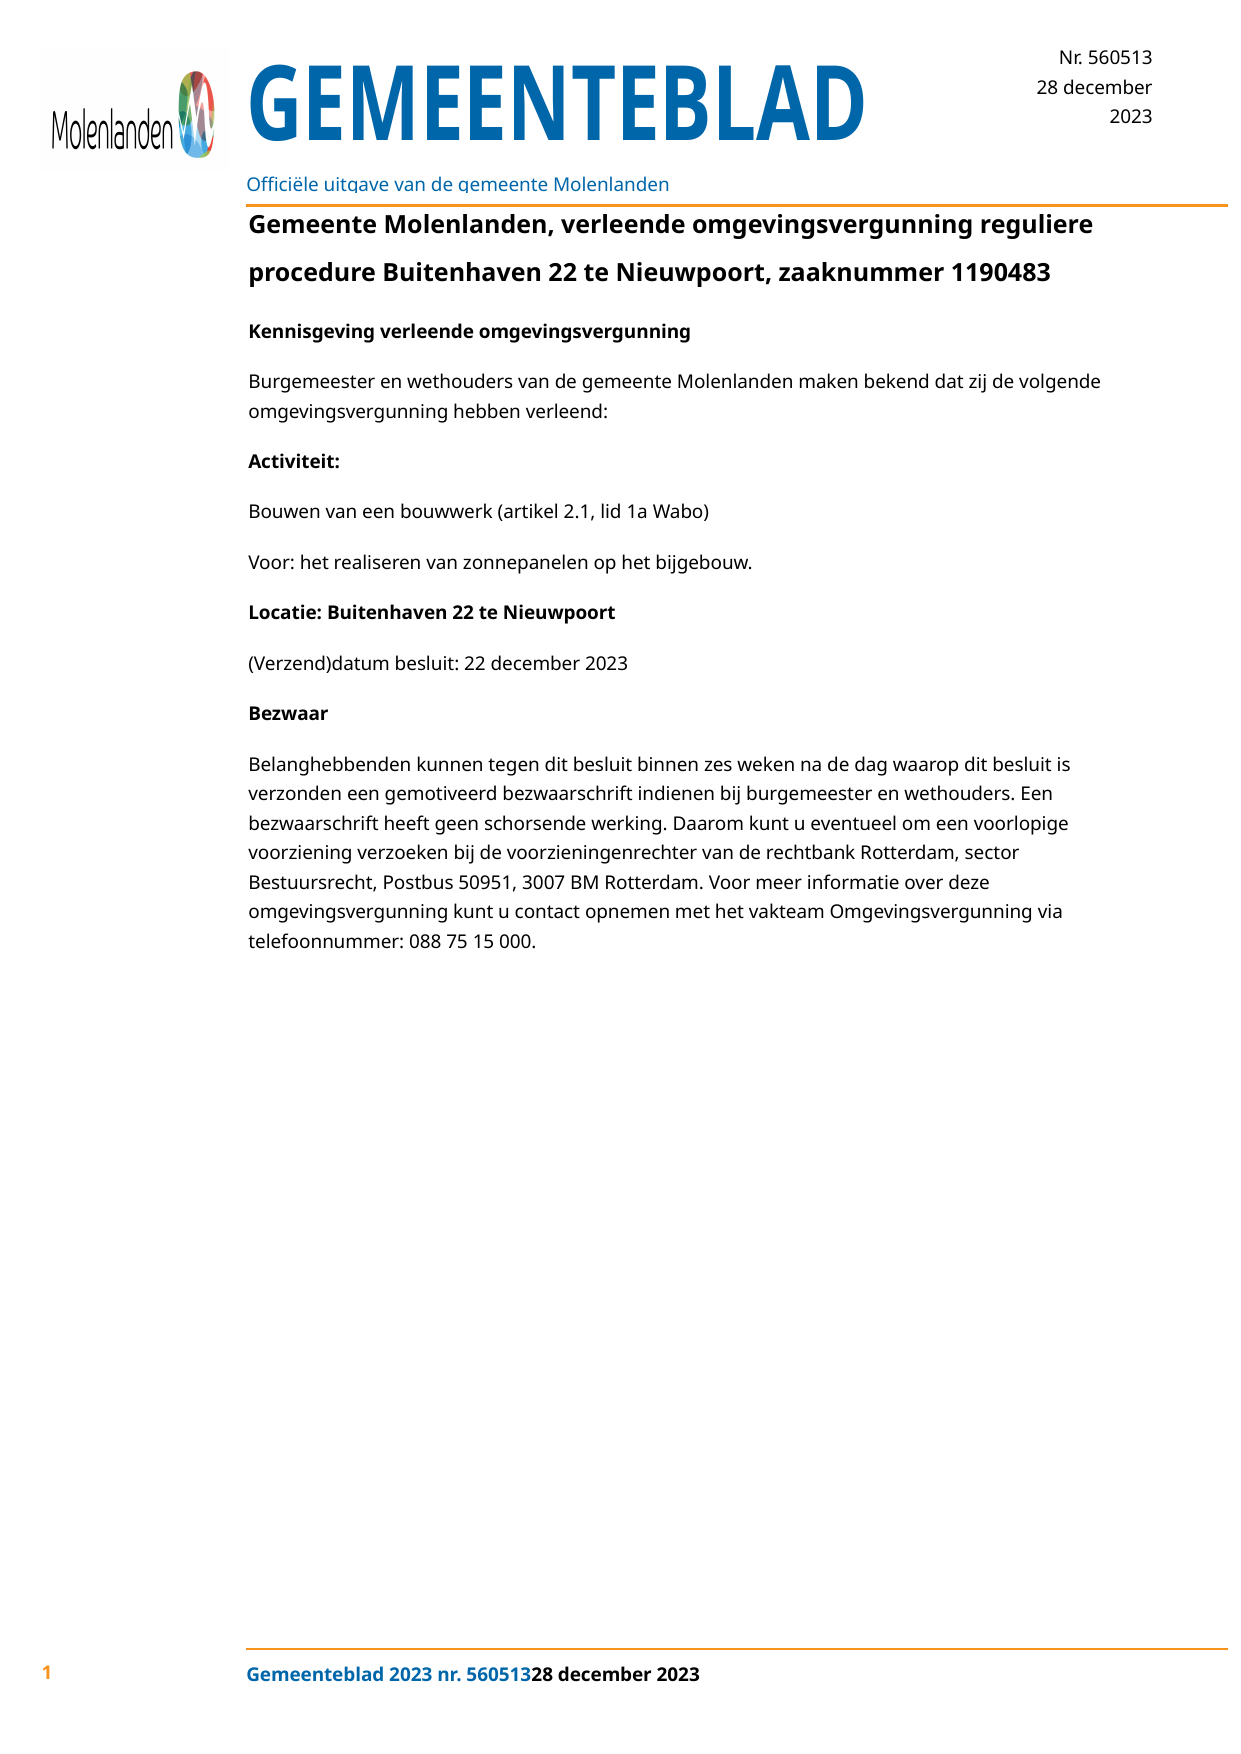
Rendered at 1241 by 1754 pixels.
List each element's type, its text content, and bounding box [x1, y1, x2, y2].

text Bezwaar [248, 700, 1152, 726]
text Locatie: Buitenhaven 22 te Nieuwpoort [248, 599, 1152, 625]
text Kennisgeving verleende omgevingsvergunning [248, 318, 1152, 344]
text Gemeente Molenlanden, verleende omgevingsvergunning reguliere procedure Buitenhaven 22 te Nieuwpoort, zaaknummer 1190483 [248, 207, 1152, 288]
text Activiteit: [248, 448, 1152, 474]
text Belanghebbenden kunnen tegen dit besluit binnen zes weken na de dag waarop dit besluit is verzonden een gemotiveerd bezwaarschrift indienen bij burgemeester en wethouders. Een bezwaarschrift heeft geen schorsende werking. Daarom kunt u eventueel om een voorlopige voorziening verzoeken bij de voorzieningenrechter van de rechtbank Rotterdam, sector Bestuursrecht, Postbus 50951, 3007 BM Rotterdam. Voor meer informatie over deze omgevingsvergunning kunt u contact opnemen met het vakteam Omgevingsvergunning via telefoonnummer: 088 75 15 000. [248, 751, 1152, 954]
text Burgemeester en wethouders van de gemeente Molenlanden maken bekend dat zij de volgende omgevingsvergunning hebben verleend: [248, 368, 1152, 424]
text (Verzend)datum besluit: 22 december 2023 [248, 650, 1152, 676]
text Voor: het realiseren van zonnepanelen op het bijgebouw. [248, 549, 1152, 575]
text Bouwen van een bouwwerk (artikel 2.1, lid 1a Wabo) [248, 499, 1152, 524]
picture [41, 47, 231, 172]
